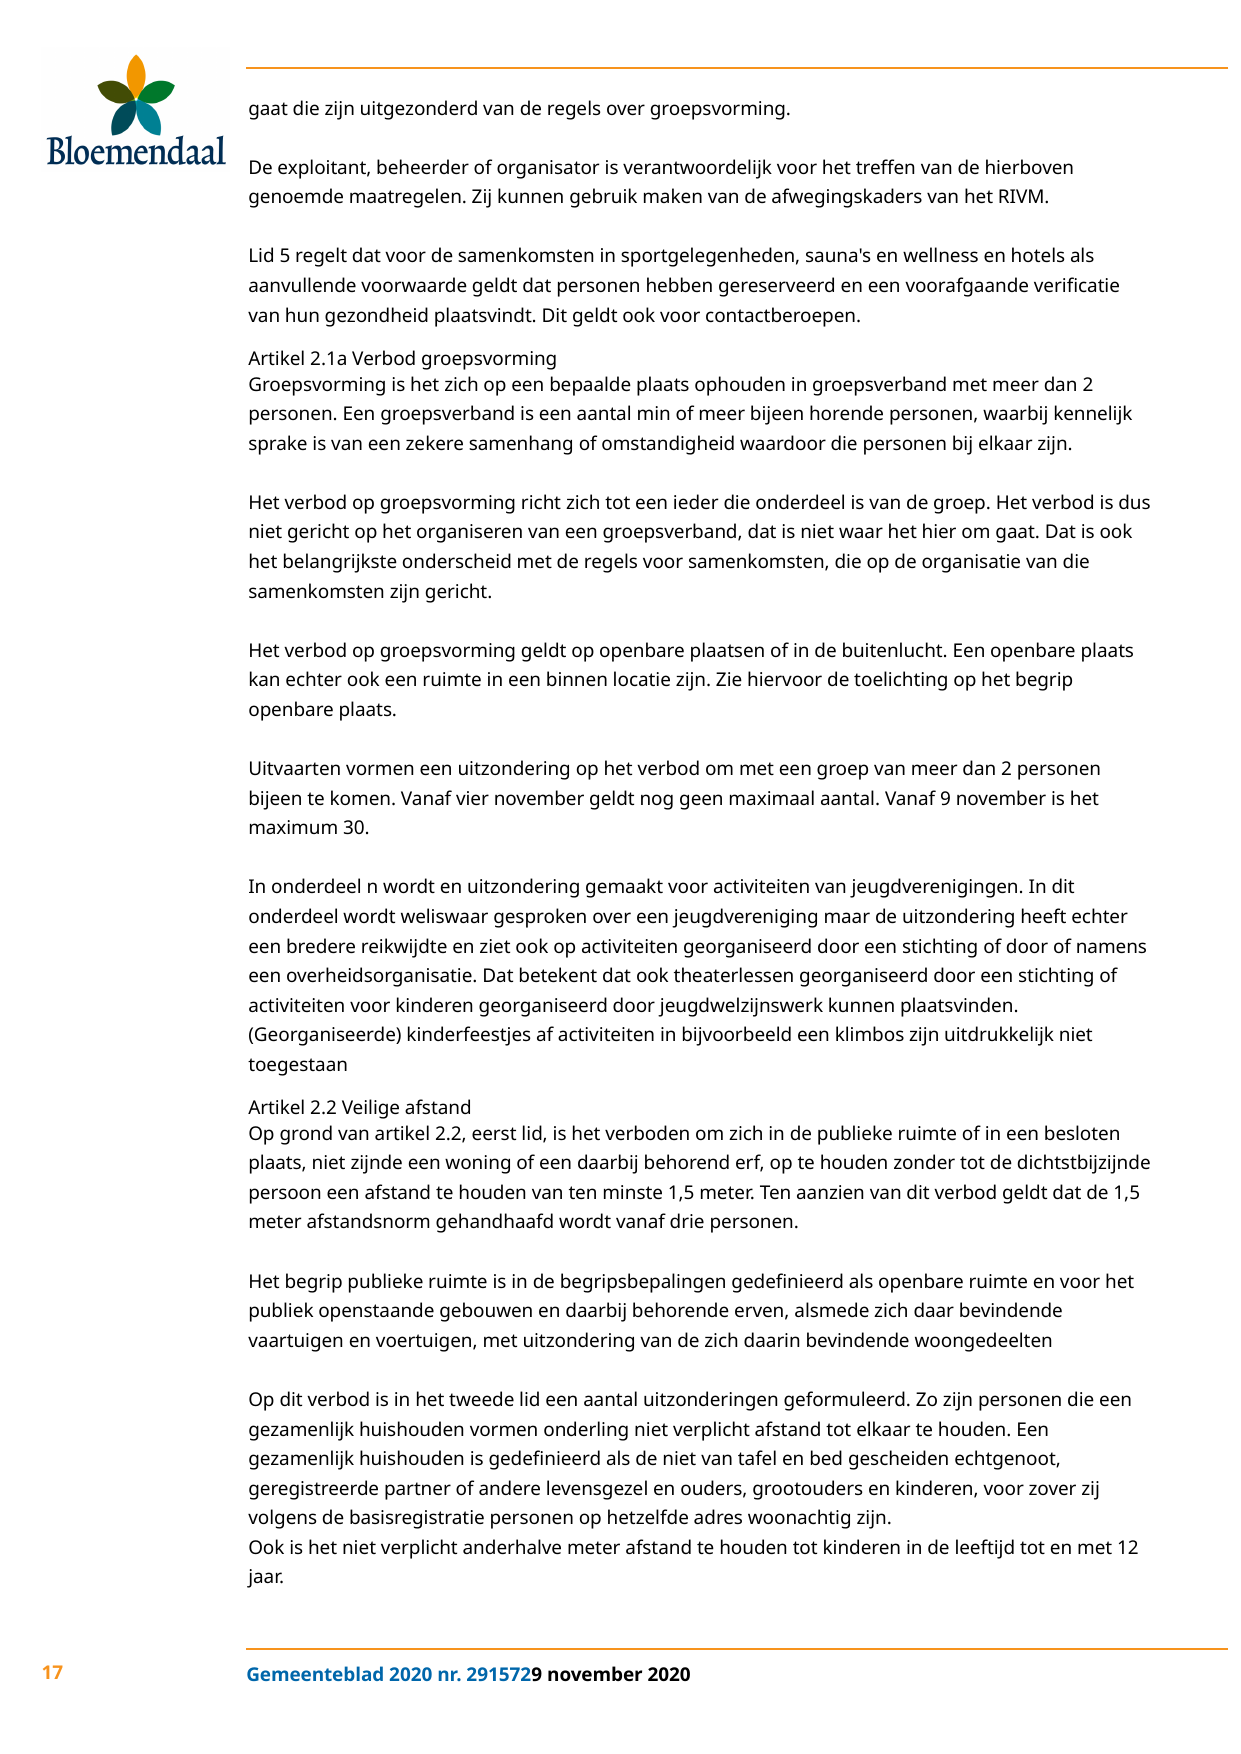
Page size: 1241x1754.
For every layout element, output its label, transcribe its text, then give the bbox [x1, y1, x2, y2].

text Lid 5 regelt dat voor de samenkomsten in sportgelegenheden, sauna's en wellness en hotels als aanvullende voorwaarde geldt dat personen hebben gereserveerd en een voorafgaande verificatie van hun gezondheid plaatsvindt. Dit geldt ook voor contactberoepen. [248, 243, 1152, 328]
text Artikel 2.2 Veilige afstand [248, 1094, 1152, 1120]
text Op grond van artikel 2.2, eerst lid, is het verboden om zich in de publieke ruimte of in een besloten plaats, niet zijnde een woning of een daarbij behorend erf, op te houden zonder tot de dichtstbijzijnde persoon een afstand te houden van ten minste 1,5 meter. Ten aanzien van dit verbod geldt dat de 1,5 meter afstandsnorm gehandhaafd wordt vanaf drie personen. [248, 1120, 1152, 1234]
text De exploitant, beheerder of organisator is verantwoordelijk voor het treffen van de hierboven genoemde maatregelen. Zij kunnen gebruik maken van de afwegingskaders van het RIVM. [248, 154, 1152, 209]
text Groepsvorming is het zich op een bepaalde plaats ophouden in groepsverband met meer dan 2 personen. Een groepsverband is een aantal min of meer bijeen horende personen, waarbij kennelijk sprake is van een zekere samenhang of omstandigheid waardoor die personen bij elkaar zijn. [248, 371, 1152, 456]
text Uitvaarten vormen een uitzondering op het verbod om met een groep van meer dan 2 personen bijeen te komen. Vanaf vier november geldt nog geen maximaal aantal. Vanaf 9 november is het maximum 30. [248, 755, 1152, 840]
text Het verbod op groepsvorming richt zich tot een ieder die onderdeel is van de groep. Het verbod is dus niet gericht op het organiseren van een groepsverband, dat is niet waar het hier om gaat. Dat is ook het belangrijkste onderscheid met de regels voor samenkomsten, die op de organisatie van die samenkomsten zijn gericht. [248, 489, 1152, 603]
text Ook is het niet verplicht anderhalve meter afstand te houden tot kinderen in de leeftijd tot en met 12 jaar. [248, 1534, 1152, 1589]
text Op dit verbod is in het tweede lid een aantal uitzonderingen geformuleerd. Zo zijn personen die een gezamenlijk huishouden vormen onderling niet verplicht afstand tot elkaar te houden. Een gezamenlijk huishouden is gedefinieerd als de niet van tafel en bed gescheiden echtgenoot, geregistreerde partner of andere levensgezel en ouders, grootouders en kinderen, voor zover zij volgens de basisregistratie personen op hetzelfde adres woonachtig zijn. [248, 1386, 1152, 1530]
text gaat die zijn uitgezonderd van de regels over groepsvorming. [248, 95, 1152, 121]
text Het begrip publieke ruimte is in de begripsbepalingen gedefinieerd als openbare ruimte en voor het publiek openstaande gebouwen en daarbij behorende erven, alsmede zich daar bevindende vaartuigen en voertuigen, met uitzondering van de zich daarin bevindende woongedeelten [248, 1268, 1152, 1353]
picture [41, 47, 231, 172]
text In onderdeel n wordt en uitzondering gemaakt voor activiteiten van jeugdverenigingen. In dit onderdeel wordt weliswaar gesproken over een jeugdvereniging maar de uitzondering heeft echter een bredere reikwijdte en ziet ook op activiteiten georganiseerd door een stichting of door of namens een overheidsorganisatie. Dat betekent dat ook theaterlessen georganiseerd door een stichting of activiteiten voor kinderen georganiseerd door jeugdwelzijnswerk kunnen plaatsvinden. (Georganiseerde) kinderfeestjes af activiteiten in bijvoorbeeld een klimbos zijn uitdrukkelijk niet toegestaan [248, 874, 1152, 1077]
text Het verbod op groepsvorming geldt op openbare plaatsen of in de buitenlucht. Een openbare plaats kan echter ook een ruimte in een binnen locatie zijn. Zie hiervoor de toelichting op het begrip openbare plaats. [248, 637, 1152, 722]
text Artikel 2.1a Verbod groepsvorming [248, 345, 1152, 371]
